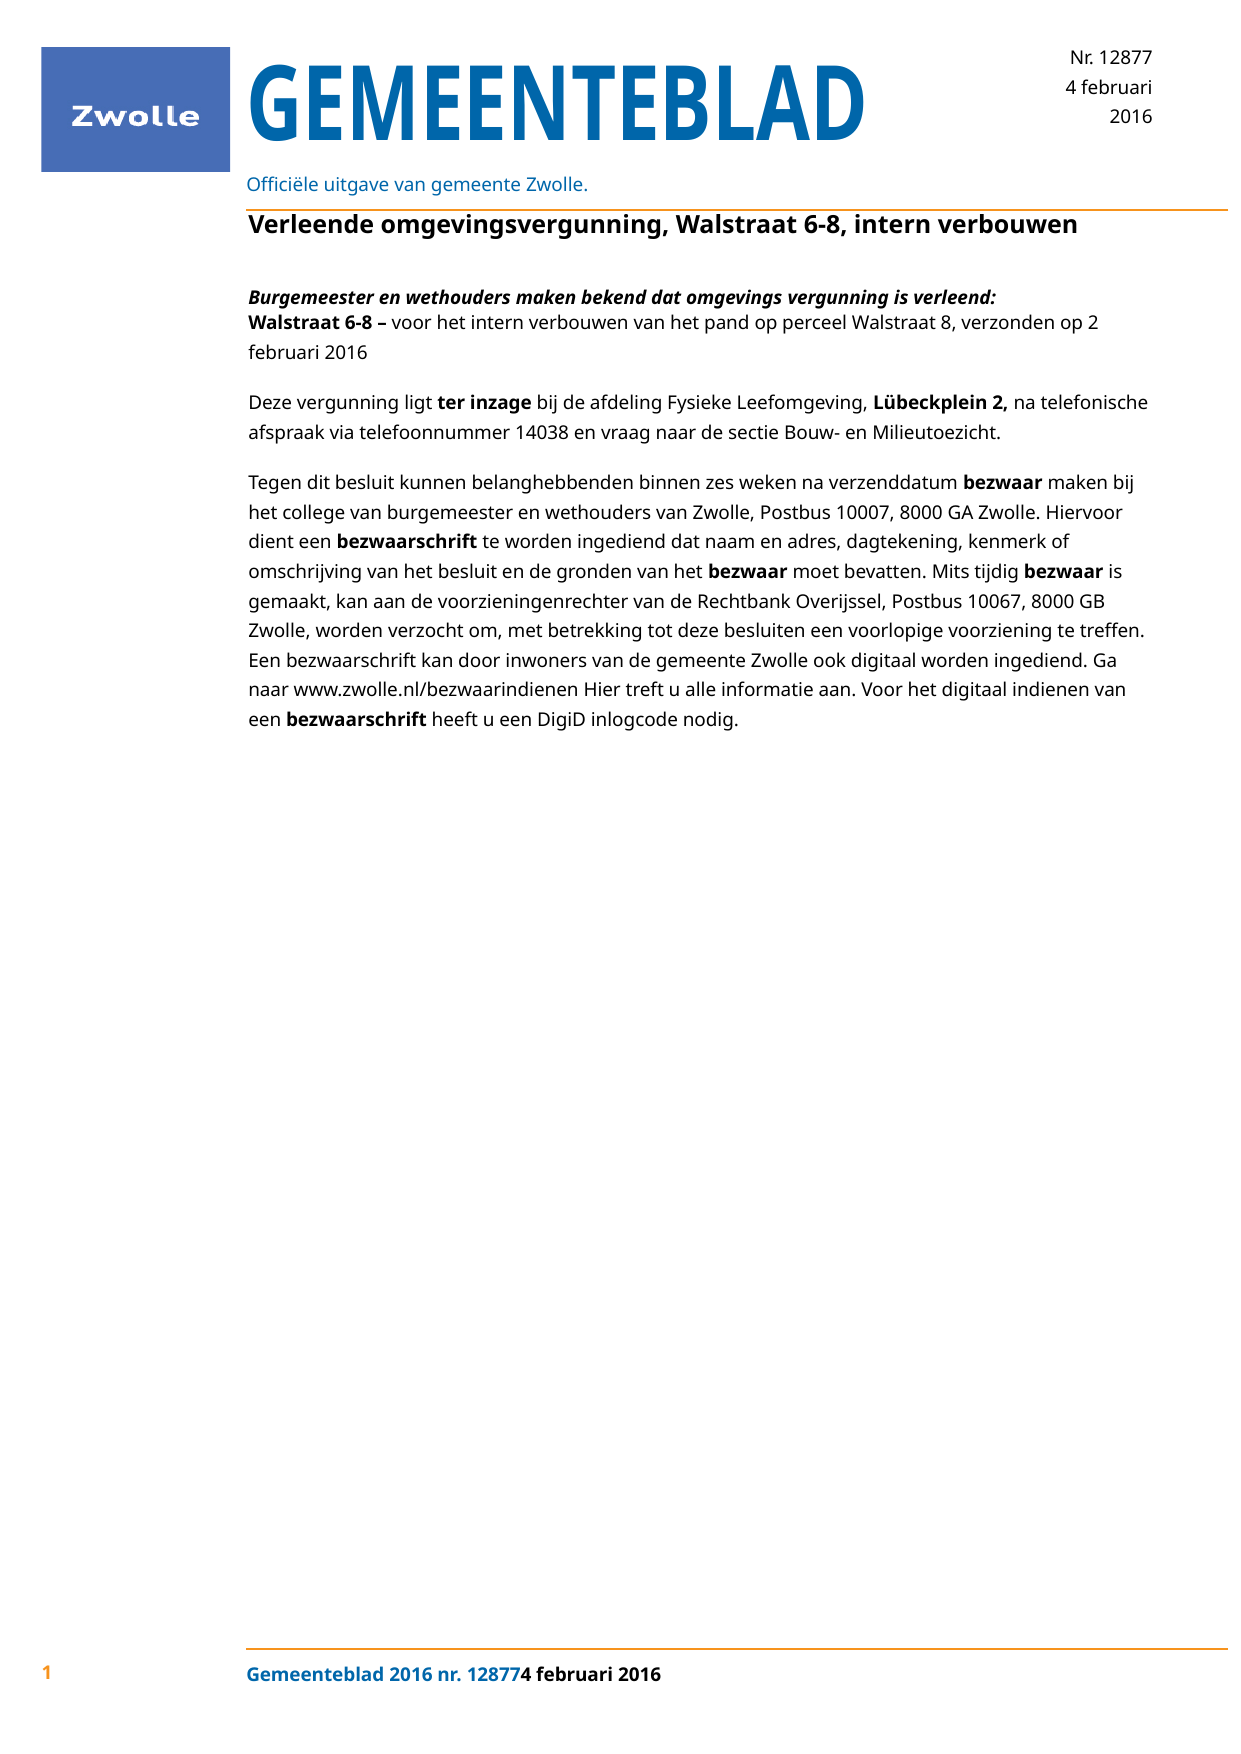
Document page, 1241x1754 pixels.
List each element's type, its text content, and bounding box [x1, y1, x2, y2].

text Deze vergunning ligt ter inzage bij de afdeling Fysieke Leefomgeving, Lübeckplein 2, na telefonische afspraak via telefoonnummer 14038 en vraag naar de sectie Bouw- en Milieutoezicht. [248, 389, 1152, 445]
text Burgemeester en wethouders maken bekend dat omgevings vergunning is verleend: [248, 284, 1152, 309]
text Walstraat 6-8 – voor het intern verbouwen van het pand op perceel Walstraat 8, verzonden op 2 februari 2016 [248, 309, 1152, 365]
text Tegen dit besluit kunnen belanghebbenden binnen zes weken na verzenddatum bezwaar maken bij het college van burgemeester en wethouders van Zwolle, Postbus 10007, 8000 GA Zwolle. Hiervoor dient een bezwaarschrift te worden ingediend dat naam en adres, dagtekening, kenmerk of omschrijving van het besluit en de gronden van het bezwaar moet bevatten. Mits tijdig bezwaar is gemaakt, kan aan de voorzieningenrechter van de Rechtbank Overijssel, Postbus 10067, 8000 GB Zwolle, worden verzocht om, met betrekking tot deze besluiten een voorlopige voorziening te treffen. Een bezwaarschrift kan door inwoners van de gemeente Zwolle ook digitaal worden ingediend. Ga naar www.zwolle.nl/bezwaarindienen Hier treft u alle informatie aan. Voor het digitaal indienen van een bezwaarschrift heeft u een DigiD inlogcode nodig. [248, 469, 1152, 732]
text Verleende omgevingsvergunning, Walstraat 6-8, intern verbouwen [248, 211, 1152, 241]
picture [41, 47, 231, 172]
